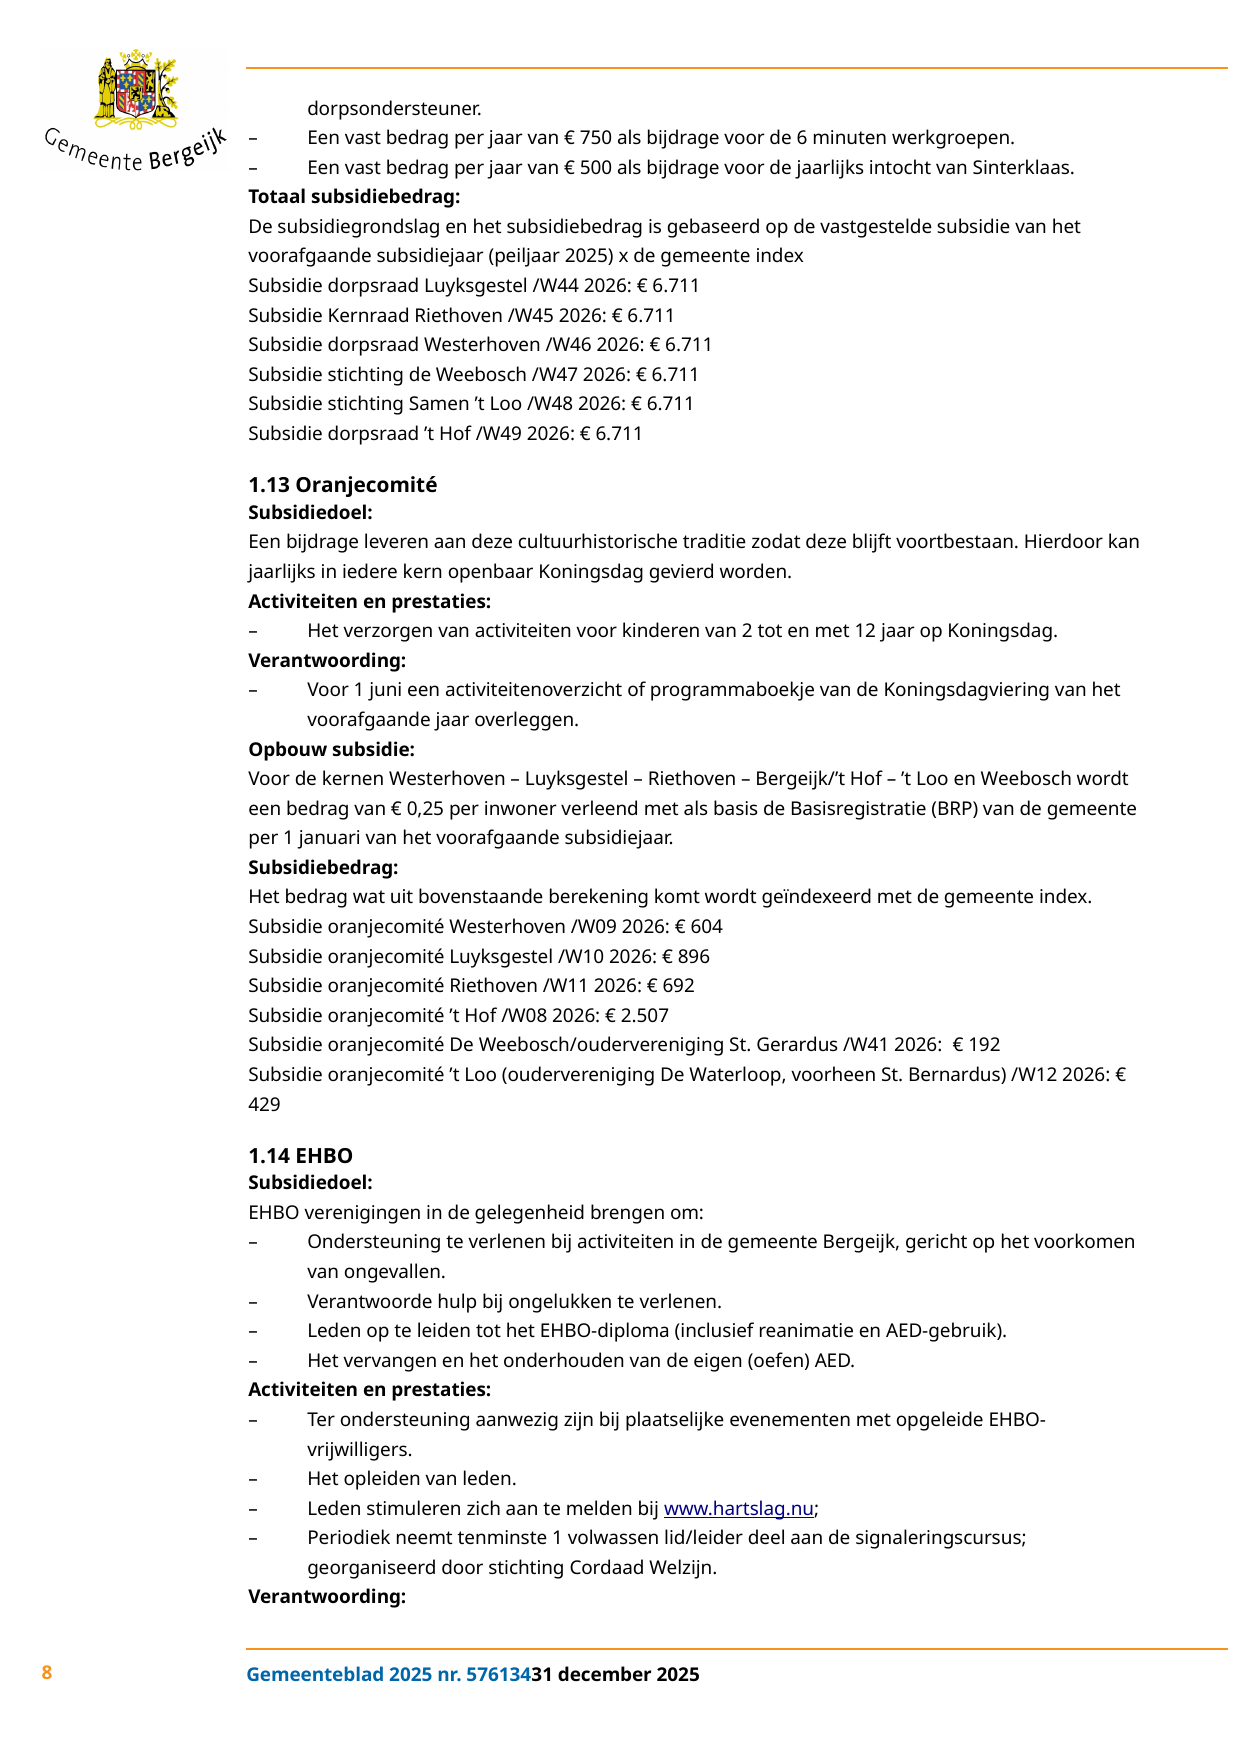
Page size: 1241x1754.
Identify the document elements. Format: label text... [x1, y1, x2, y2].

text Verantwoording: [248, 1584, 1152, 1609]
text Een bijdrage leveren aan deze cultuurhistorische traditie zodat deze blijft voortbestaan. Hierdoor kan jaarlijks in iedere kern openbaar Koningsdag gevierd worden. [248, 529, 1152, 584]
list Leden op te leiden tot het EHBO-diploma (inclusief reanimatie en AED-gebruik). [248, 1317, 1152, 1343]
text Opbouw subsidie: [248, 736, 1152, 761]
list Voor 1 juni een activiteitenoverzicht of programmaboekje van de Koningsdagviering van het voorafgaande jaar overleggen. [248, 677, 1152, 732]
text Subsidie dorpsraad ’t Hof /W49 2026: € 6.711 [248, 420, 1152, 446]
text Totaal subsidiebedrag: [248, 183, 1152, 209]
text Activiteiten en prestaties: [248, 588, 1152, 613]
text Voor de kernen Westerhoven – Luyksgestel – Riethoven – Bergeijk/’t Hof – ’t Loo en Weebosch wordt een bedrag van € 0,25 per inwoner verleend met als basis de Basisregistratie (BRP) van de gemeente per 1 januari van het voorafgaande subsidiejaar. [248, 765, 1152, 850]
text 1.13 Oranjecomité [248, 471, 1152, 499]
list Verantwoorde hulp bij ongelukken te verlenen. [248, 1288, 1152, 1314]
text Subsidie stichting Samen ’t Loo /W48 2026: € 6.711 [248, 391, 1152, 416]
list Leden stimuleren zich aan te melden bij www.hartslag.nu; [248, 1495, 1152, 1521]
list Periodiek neemt tenminste 1 volwassen lid/leider deel aan de signaleringscursus; georganiseerd door stichting Cordaad Welzijn. [248, 1524, 1152, 1580]
list Ter ondersteuning aanwezig zijn bij plaatselijke evenementen met opgeleide EHBO- vrijwilligers. [248, 1406, 1152, 1462]
text Subsidie oranjecomité Westerhoven /W09 2026: € 604 [248, 913, 1152, 939]
text EHBO verenigingen in de gelegenheid brengen om: [248, 1199, 1152, 1225]
picture [41, 47, 231, 172]
text Verantwoording: [248, 647, 1152, 673]
text Subsidie dorpsraad Luyksgestel /W44 2026: € 6.711 [248, 272, 1152, 298]
text Het bedrag wat uit bovenstaande berekening komt wordt geïndexeerd met de gemeente index. [248, 884, 1152, 909]
text Subsidie oranjecomité Luyksgestel /W10 2026: € 896 [248, 943, 1152, 968]
text Subsidiedoel: [248, 1169, 1152, 1195]
list Ondersteuning te verlenen bij activiteiten in de gemeente Bergeijk, gericht op het voorkomen van ongevallen. [248, 1229, 1152, 1284]
list Het verzorgen van activiteiten voor kinderen van 2 tot en met 12 jaar op Koningsdag. [248, 617, 1152, 643]
text Subsidiedoel: [248, 499, 1152, 525]
list Het opleiden van leden. [248, 1465, 1152, 1491]
text Subsidie stichting de Weebosch /W47 2026: € 6.711 [248, 361, 1152, 387]
list dorpsondersteuner. [248, 95, 1152, 121]
text Subsidie oranjecomité ’t Hof /W08 2026: € 2.507 [248, 1002, 1152, 1028]
text Subsidie oranjecomité ’t Loo (oudervereniging De Waterloop, voorheen St. Bernardus) /W12 2026: € 429 [248, 1061, 1152, 1116]
text 1.14 EHBO [248, 1141, 1152, 1169]
text Subsidiebedrag: [248, 854, 1152, 880]
text Subsidie dorpsraad Westerhoven /W46 2026: € 6.711 [248, 331, 1152, 357]
text Subsidie oranjecomité Riethoven /W11 2026: € 692 [248, 972, 1152, 998]
text Activiteiten en prestaties: [248, 1377, 1152, 1402]
text De subsidiegrondslag en het subsidiebedrag is gebaseerd op de vastgestelde subsidie van het voorafgaande subsidiejaar (peiljaar 2025) x de gemeente index [248, 213, 1152, 268]
list Een vast bedrag per jaar van € 500 als bijdrage voor de jaarlijks intocht van Sinterklaas. [248, 154, 1152, 180]
text Subsidie Kernraad Riethoven /W45 2026: € 6.711 [248, 302, 1152, 328]
text Subsidie oranjecomité De Weebosch/oudervereniging St. Gerardus /W41 2026: € 192 [248, 1032, 1152, 1057]
list Het vervangen en het onderhouden van de eigen (oefen) AED. [248, 1347, 1152, 1373]
list Een vast bedrag per jaar van € 750 als bijdrage voor de 6 minuten werkgroepen. [248, 124, 1152, 150]
